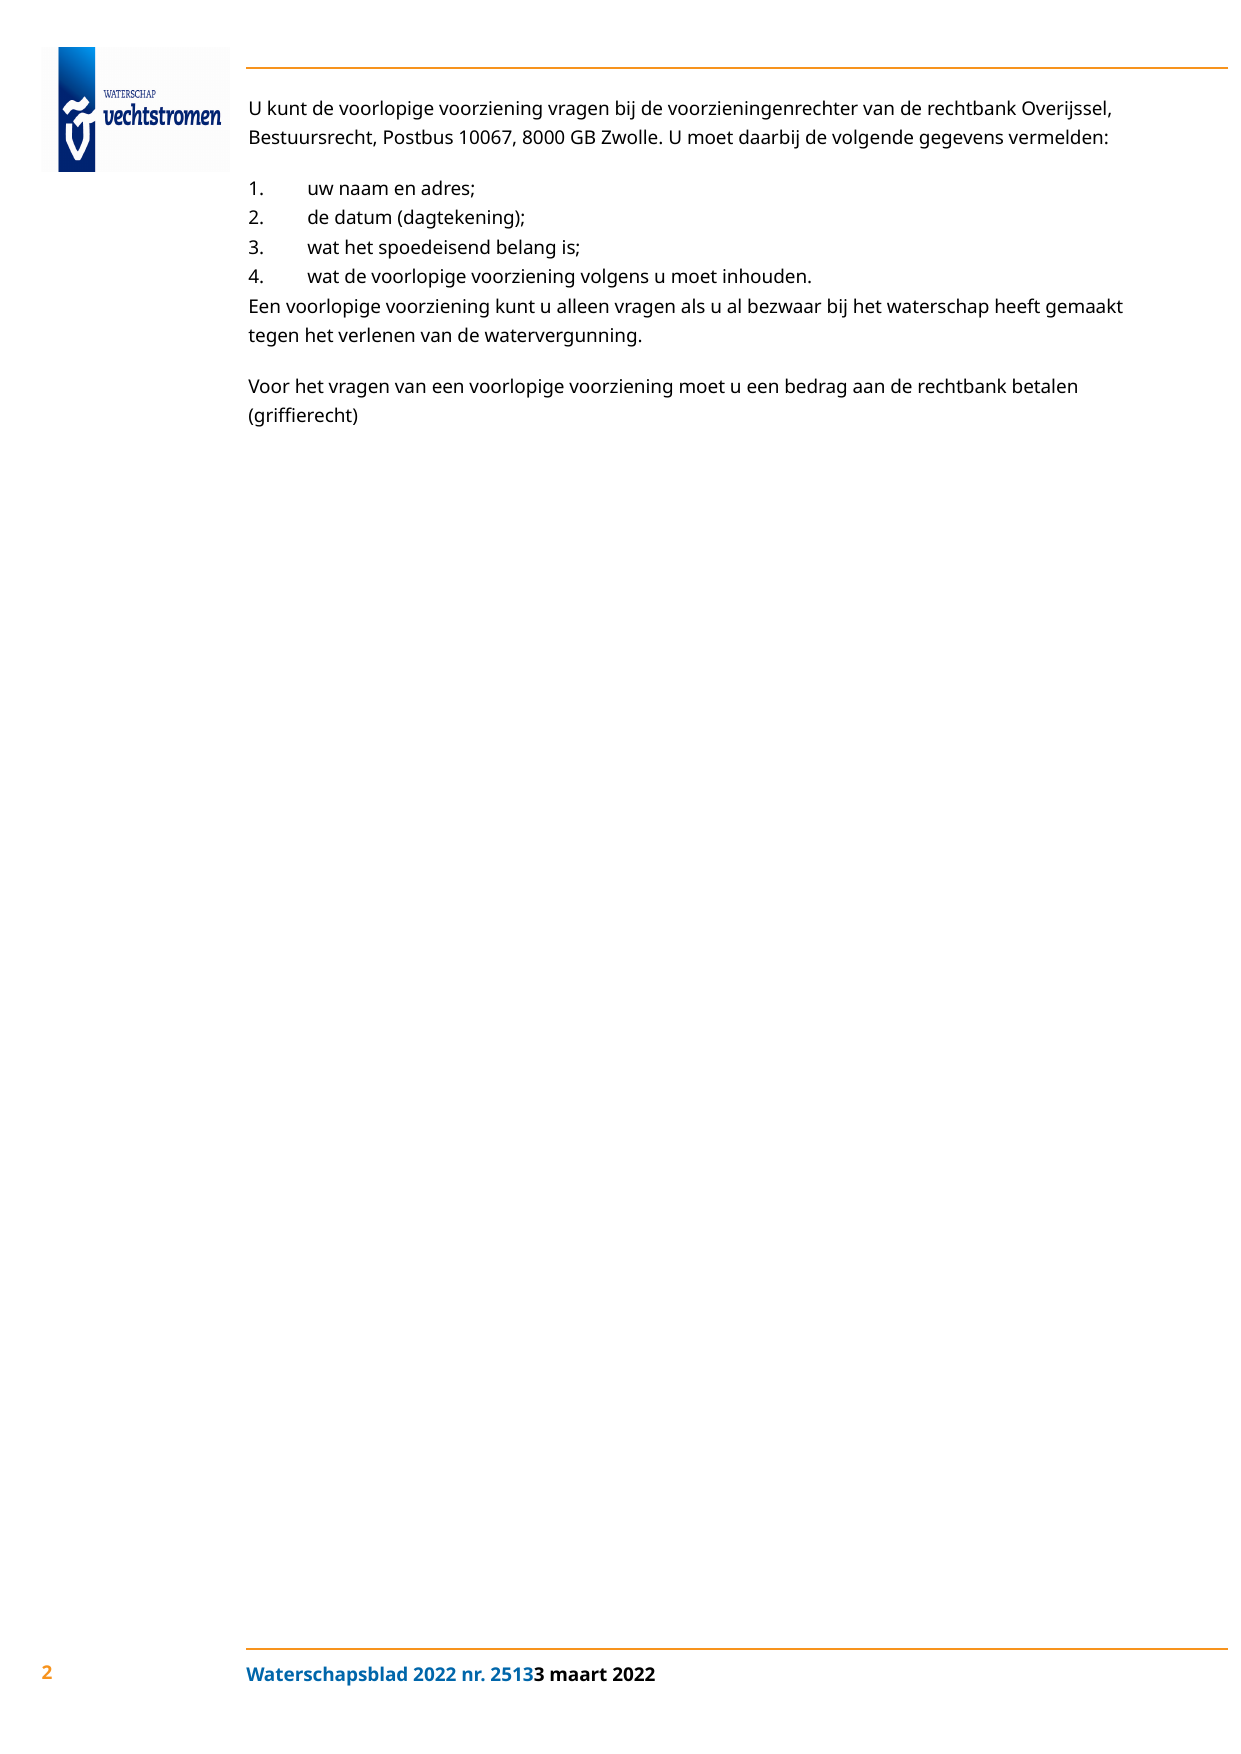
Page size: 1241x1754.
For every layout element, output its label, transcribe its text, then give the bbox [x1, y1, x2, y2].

text U kunt de voorlopige voorziening vragen bij de voorzieningenrechter van de rechtbank Overijssel, Bestuursrecht, Postbus 10067, 8000 GB Zwolle. U moet daarbij de volgende gegevens vermelden: [248, 95, 1152, 150]
text Voor het vragen van een voorlopige voorziening moet u een bedrag aan de rechtbank betalen (griffierecht) [248, 373, 1152, 428]
text Een voorlopige voorziening kunt u alleen vragen als u al bezwaar bij het waterschap heeft gemaakt tegen het verlenen van de watervergunning. [248, 293, 1152, 348]
list wat de voorlopige voorziening volgens u moet inhouden. [248, 263, 1152, 289]
list wat het spoedeisend belang is; [248, 234, 1152, 260]
list de datum (dagtekening); [248, 204, 1152, 230]
picture [41, 47, 231, 172]
list uw naam en adres; [248, 175, 1152, 201]
